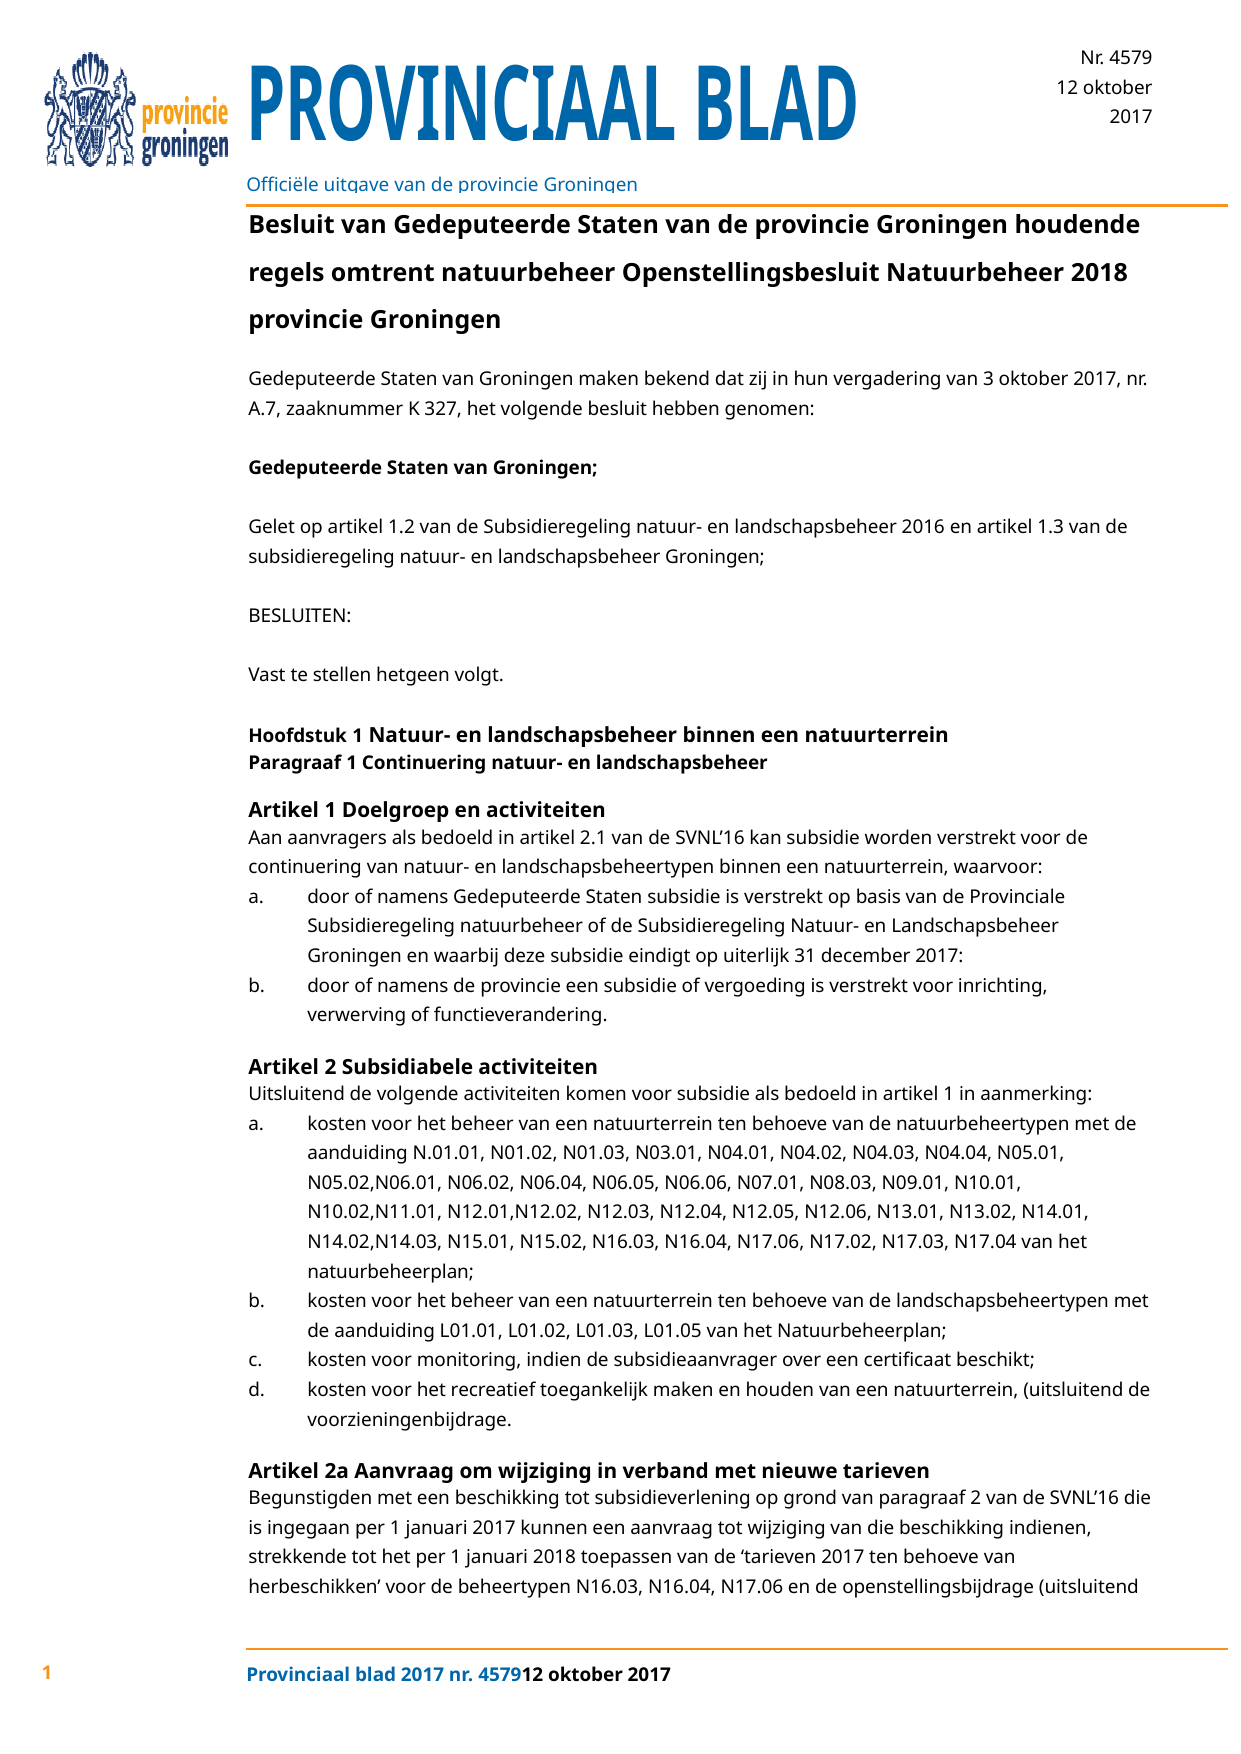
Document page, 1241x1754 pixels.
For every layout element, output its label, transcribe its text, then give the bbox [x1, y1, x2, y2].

text Vast te stellen hetgeen volgt. [248, 661, 1152, 687]
picture [41, 47, 231, 172]
text Paragraaf 1 Continuering natuur- en landschapsbeheer [248, 749, 1152, 775]
text Artikel 1 Doelgroep en activiteiten [248, 796, 1152, 824]
list door of namens Gedeputeerde Staten subsidie is verstrekt op basis van de Provinciale Subsidieregeling natuurbeheer of de Subsidieregeling Natuur- en Landschapsbeheer Groningen en waarbij deze subsidie eindigt op uiterlijk 31 december 2017: [248, 883, 1152, 968]
list kosten voor het beheer van een natuurterrein ten behoeve van de landschapsbeheertypen met de aanduiding L01.01, L01.02, L01.03, L01.05 van het Natuurbeheerplan; [248, 1287, 1152, 1343]
text Gelet op artikel 1.2 van de Subsidieregeling natuur- en landschapsbeheer 2016 en artikel 1.3 van de subsidieregeling natuur- en landschapsbeheer Groningen; [248, 513, 1152, 569]
list door of namens de provincie een subsidie of vergoeding is verstrekt voor inrichting, verwerving of functieverandering. [248, 972, 1152, 1027]
text Artikel 2 Subsidiabele activiteiten [248, 1052, 1152, 1080]
list kosten voor het recreatief toegankelijk maken en houden van een natuurterrein, (uitsluitend de voorzieningenbijdrage. [248, 1376, 1152, 1431]
text BESLUITEN: [248, 602, 1152, 628]
text Artikel 2a Aanvraag om wijziging in verband met nieuwe tarieven [248, 1456, 1152, 1484]
text Aan aanvragers als bedoeld in artikel 2.1 van de SVNL’16 kan subsidie worden verstrekt voor de continuering van natuur- en landschapsbeheertypen binnen een natuurterrein, waarvoor: [248, 824, 1152, 879]
text Uitsluitend de volgende activiteiten komen voor subsidie als bedoeld in artikel 1 in aanmerking: [248, 1080, 1152, 1106]
text Hoofdstuk 1 Natuur- en landschapsbeheer binnen een natuurterrein [248, 721, 1152, 749]
list kosten voor het beheer van een natuurterrein ten behoeve van de natuurbeheertypen met de aanduiding N.01.01, N01.02, N01.03, N03.01, N04.01, N04.02, N04.03, N04.04, N05.01, N05.02,N06.01, N06.02, N06.04, N06.05, N06.06, N07.01, N08.03, N09.01, N10.01, N10.02,N11.01, N12.01,N12.02, N12.03, N12.04, N12.05, N12.06, N13.01, N13.02, N14.01, N14.02,N14.03, N15.01, N15.02, N16.03, N16.04, N17.06, N17.02, N17.03, N17.04 van het natuurbeheerplan; [248, 1110, 1152, 1283]
text Gedeputeerde Staten van Groningen maken bekend dat zij in hun vergadering van 3 oktober 2017, nr. A.7, zaaknummer K 327, het volgende besluit hebben genomen: [248, 366, 1152, 421]
text Begunstigden met een beschikking tot subsidieverlening op grond van paragraaf 2 van de SVNL’16 die is ingegaan per 1 januari 2017 kunnen een aanvraag tot wijziging van die beschikking indienen, strekkende tot het per 1 januari 2018 toepassen van de ‘tarieven 2017 ten behoeve van herbeschikken’ voor de beheertypen N16.03, N16.04, N17.06 en de openstellingsbijdrage (uitsluitend [248, 1484, 1152, 1599]
text Besluit van Gedeputeerde Staten van de provincie Groningen houdende regels omtrent natuurbeheer Openstellingsbesluit Natuurbeheer 2018 provincie Groningen [248, 207, 1152, 336]
list kosten voor monitoring, indien de subsidieaanvrager over een certificaat beschikt; [248, 1347, 1152, 1372]
text Gedeputeerde Staten van Groningen; [248, 454, 1152, 480]
